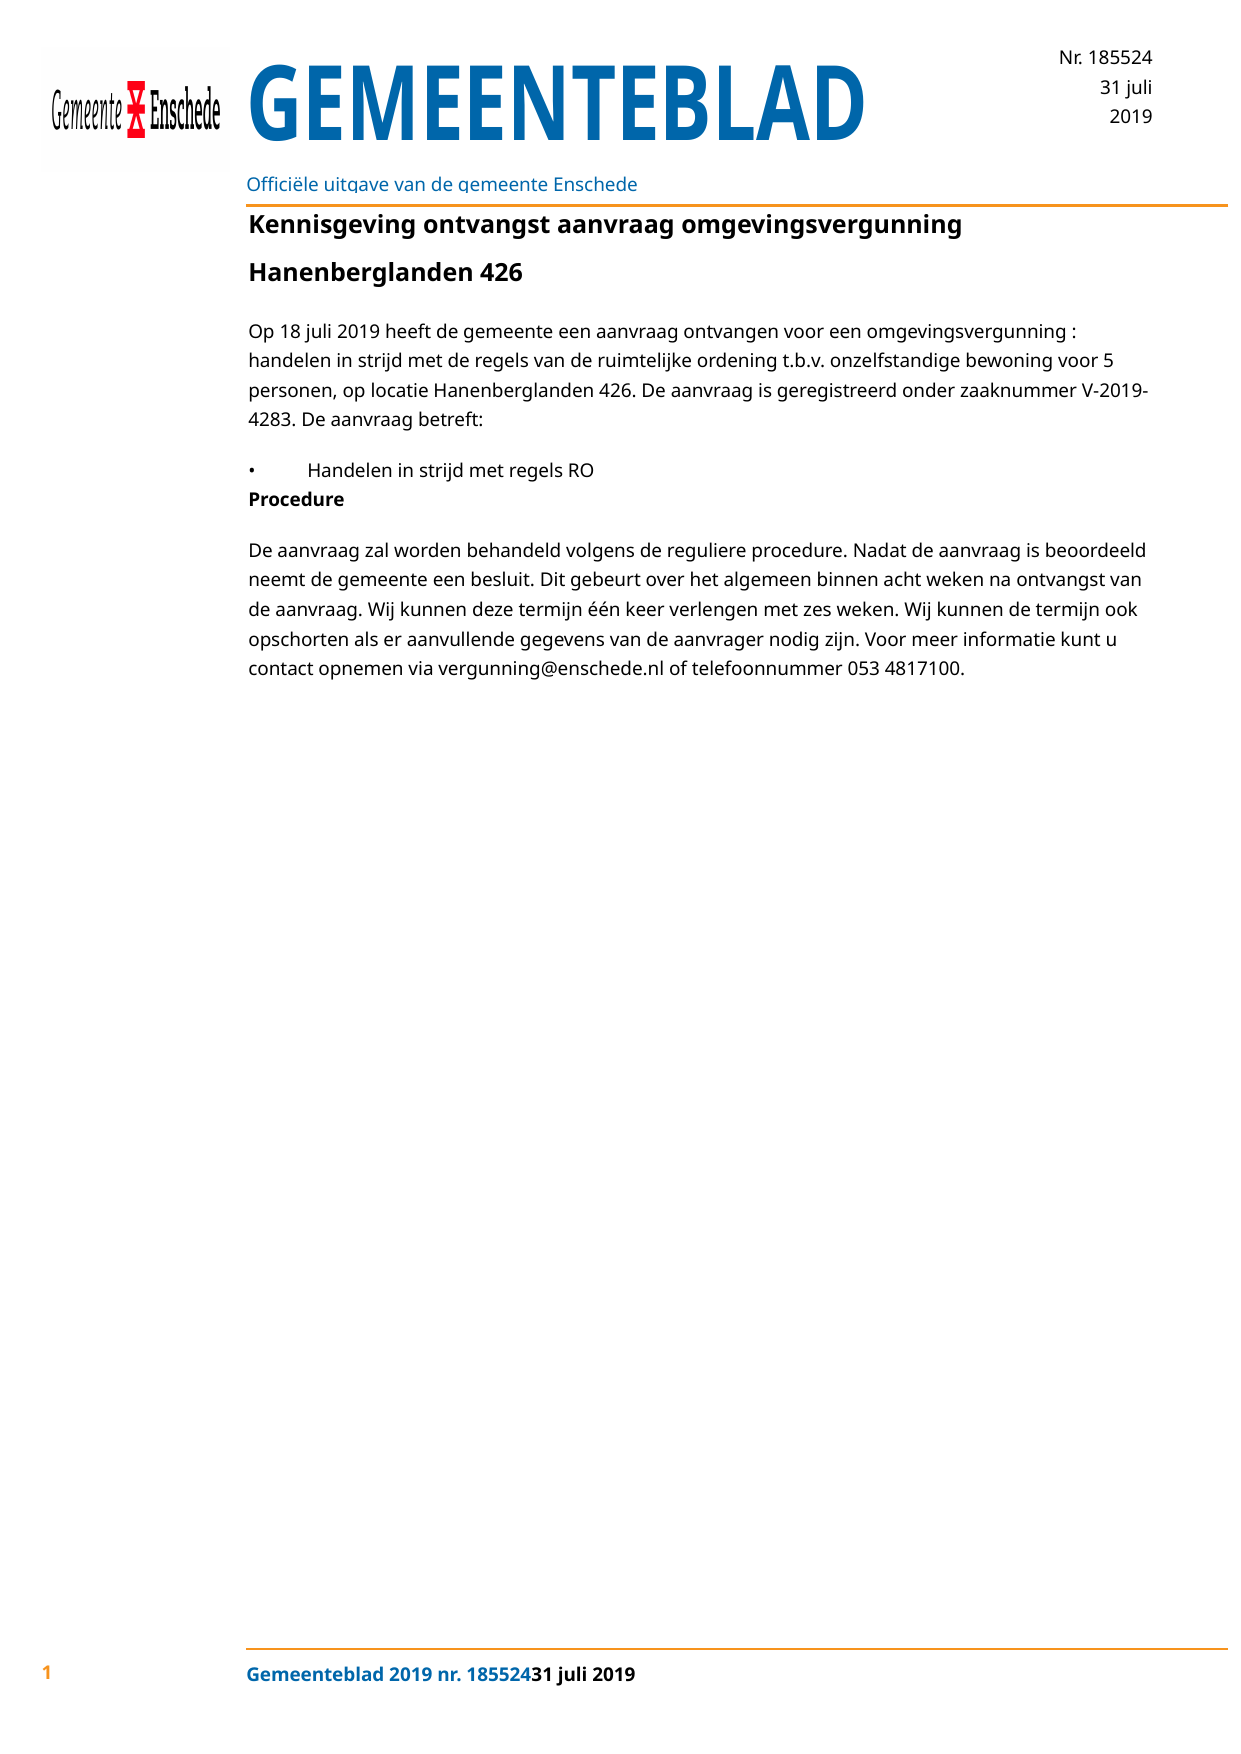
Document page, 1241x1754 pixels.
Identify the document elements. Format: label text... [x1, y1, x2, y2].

text Op 18 juli 2019 heeft de gemeente een aanvraag ontvangen voor een omgevingsvergunning : handelen in strijd met de regels van de ruimtelijke ordening t.b.v. onzelfstandige bewoning voor 5 personen, op locatie Hanenberglanden 426. De aanvraag is geregistreerd onder zaaknummer V-2019-4283. De aanvraag betreft: [248, 318, 1152, 432]
picture [41, 47, 231, 172]
text De aanvraag zal worden behandeld volgens de reguliere procedure. Nadat de aanvraag is beoordeeld neemt de gemeente een besluit. Dit gebeurt over het algemeen binnen acht weken na ontvangst van de aanvraag. Wij kunnen deze termijn één keer verlengen met zes weken. Wij kunnen de termijn ook opschorten als er aanvullende gegevens van de aanvrager nodig zijn. Voor meer informatie kunt u contact opnemen via vergunning@enschede.nl of telefoonnummer 053 4817100. [248, 537, 1152, 681]
text Procedure [248, 487, 1152, 512]
text Kennisgeving ontvangst aanvraag omgevingsvergunning Hanenberglanden 426 [248, 207, 1152, 288]
list Handelen in strijd met regels RO [248, 457, 1152, 483]
